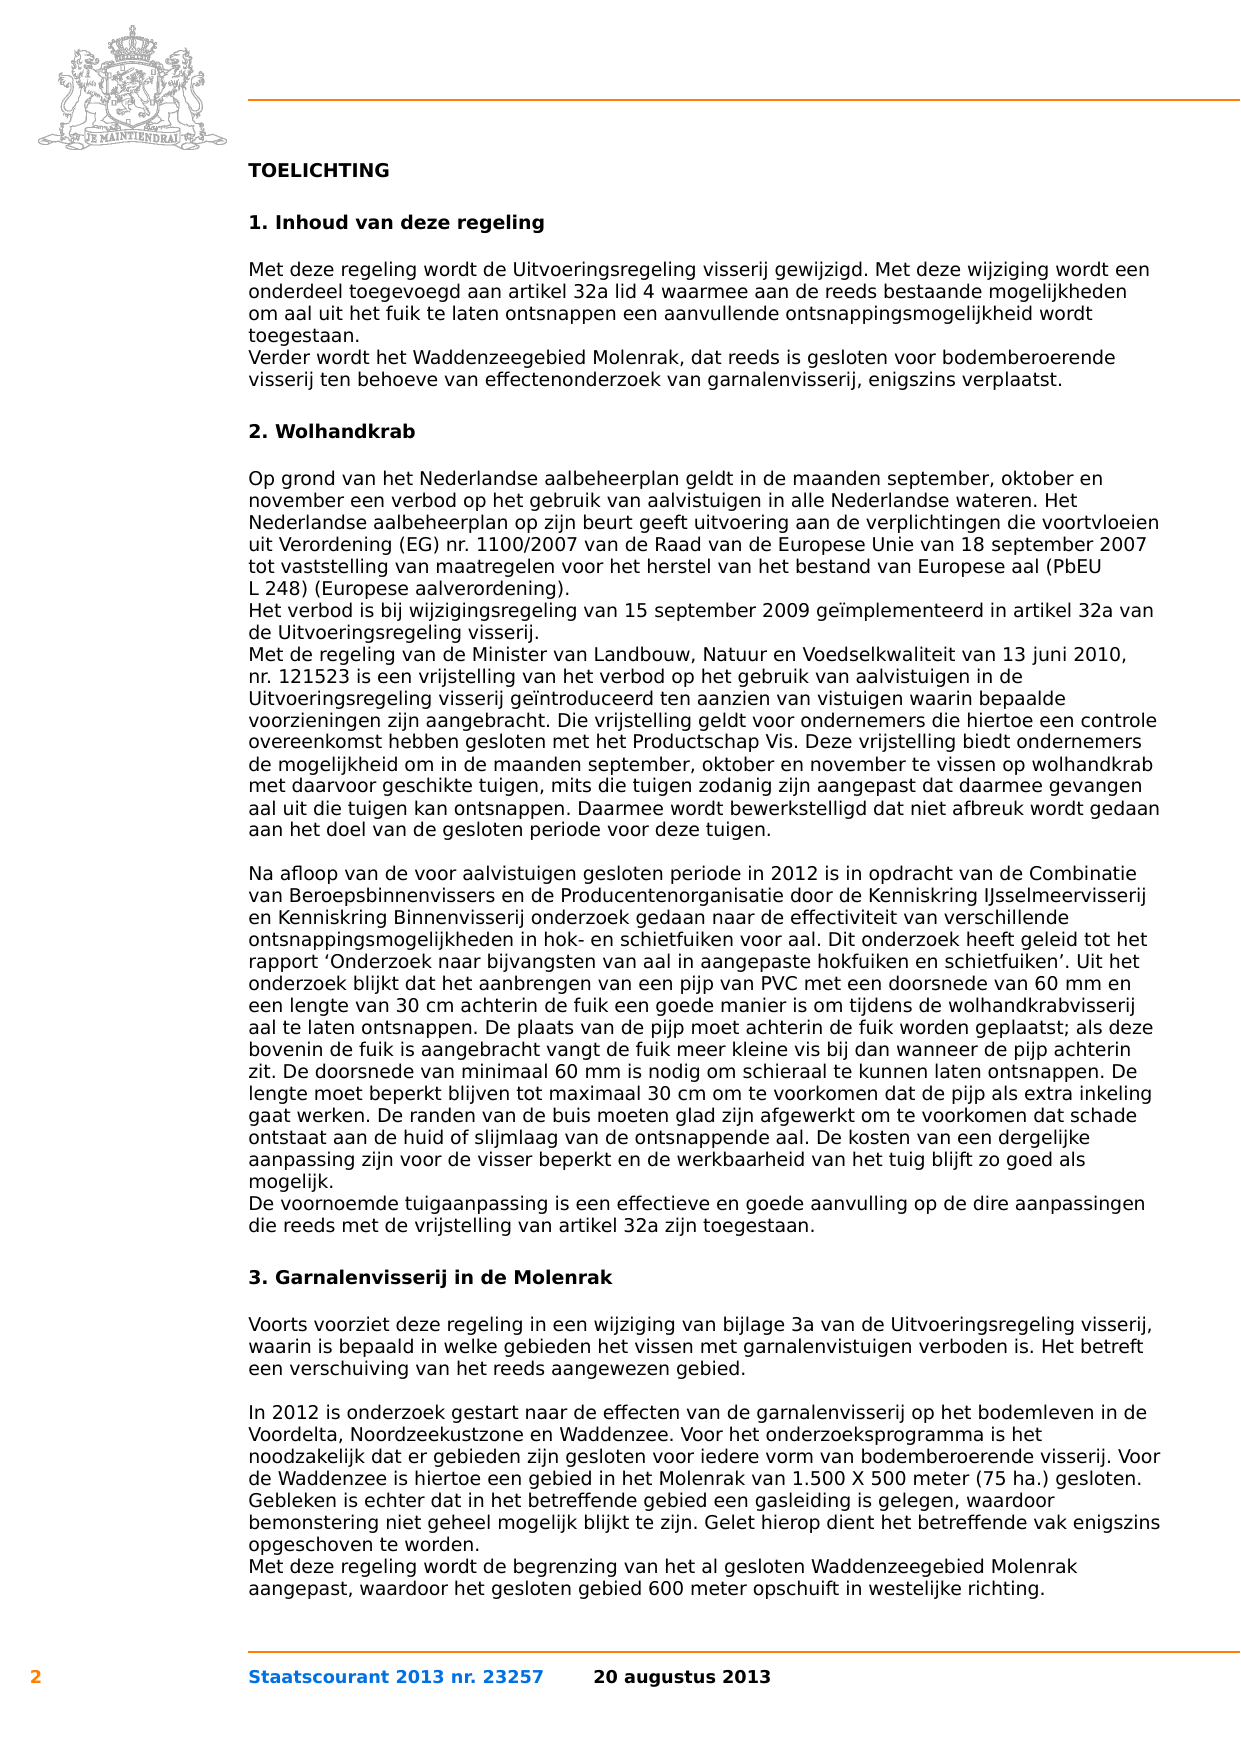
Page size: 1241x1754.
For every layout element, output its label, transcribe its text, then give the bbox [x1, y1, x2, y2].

text Met deze regeling wordt de Uitvoeringsregeling visserij gewijzigd. Met deze wijziging wordt een onderdeel toegevoegd aan artikel 32a lid 4 waarmee aan de reeds bestaande mogelijkheden om aal uit het fuik te laten ontsnappen een aanvullende ontsnappingsmogelijkheid wordt toegestaan. [248, 259, 1163, 347]
text In 2012 is onderzoek gestart naar de effecten van de garnalenvisserij op het bodemleven in de Voordelta, Noordzeekustzone en Waddenzee. Voor het onderzoeksprogramma is het noodzakelijk dat er gebieden zijn gesloten voor iedere vorm van bodemberoerende visserij. Voor de Waddenzee is hiertoe een gebied in het Molenrak van 1.500 X 500 meter (75 ha.) gesloten. Gebleken is echter dat in het betreffende gebied een gasleiding is gelegen, waardoor bemonstering niet geheel mogelijk blijkt te zijn. Gelet hierop dient het betreffende vak enigszins opgeschoven te worden. [248, 1402, 1163, 1556]
text Op grond van het Nederlandse aalbeheerplan geldt in de maanden september, oktober en november een verbod op het gebruik van aalvistuigen in alle Nederlandse wateren. Het Nederlandse aalbeheerplan op zijn beurt geeft uitvoering aan de verplichtingen die voortvloeien uit Verordening (EG) nr. 1100/2007 van de Raad van de Europese Unie van 18 september 2007 tot vaststelling van maatregelen voor het herstel van het bestand van Europese aal (PbEU L 248) (Europese aalverordening). [248, 468, 1163, 599]
text De voornoemde tuigaanpassing is een effectieve en goede aanvulling op de dire aanpassingen die reeds met de vrijstelling van artikel 32a zijn toegestaan. [248, 1193, 1163, 1237]
text Met de regeling van de Minister van Landbouw, Natuur en Voedselkwaliteit van 13 juni 2010, nr. 121523 is een vrijstelling van het verbod op het gebruik van aalvistuigen in de Uitvoeringsregeling visserij geïntroduceerd ten aanzien van vistuigen waarin bepaalde voorzieningen zijn aangebracht. Die vrijstelling geldt voor ondernemers die hiertoe een controle overeenkomst hebben gesloten met het Productschap Vis. Deze vrijstelling biedt ondernemers de mogelijkheid om in de maanden september, oktober en november te vissen op wolhandkrab met daarvoor geschikte tuigen, mits die tuigen zodanig zijn aangepast dat daarmee gevangen aal uit die tuigen kan ontsnappen. Daarmee wordt bewerkstelligd dat niet afbreuk wordt gedaan aan het doel van de gesloten periode voor deze tuigen. [248, 643, 1163, 841]
text Voorts voorziet deze regeling in een wijziging van bijlage 3a van de Uitvoeringsregeling visserij, waarin is bepaald in welke gebieden het vissen met garnalenvistuigen verboden is. Het betreft een verschuiving van het reeds aangewezen gebied. [248, 1314, 1163, 1380]
text Verder wordt het Waddenzeegebied Molenrak, dat reeds is gesloten voor bodemberoerende visserij ten behoeve van effectenonderzoek van garnalenvisserij, enigszins verplaatst. [248, 347, 1163, 391]
subtitle 1. Inhoud van deze regeling [248, 212, 1163, 234]
subtitle 2. Wolhandkrab [248, 421, 1163, 443]
text Na afloop van de voor aalvistuigen gesloten periode in 2012 is in opdracht van de Combinatie van Beroepsbinnenvissers en de Producentenorganisatie door de Kenniskring IJsselmeervisserij en Kenniskring Binnenvisserij onderzoek gedaan naar de effectiviteit van verschillende ontsnappingsmogelijkheden in hok- en schietfuiken voor aal. Dit onderzoek heeft geleid tot het rapport ‘Onderzoek naar bijvangsten van aal in aangepaste hokfuiken en schietfuiken’. Uit het onderzoek blijkt dat het aanbrengen van een pijp van PVC met een doorsnede van 60 mm en een lengte van 30 cm achterin de fuik een goede manier is om tijdens de wolhandkrabvisserij aal te laten ontsnappen. De plaats van de pijp moet achterin de fuik worden geplaatst; als deze bovenin de fuik is aangebracht vangt de fuik meer kleine vis bij dan wanneer de pijp achterin zit. De doorsnede van minimaal 60 mm is nodig om schieraal te kunnen laten ontsnappen. De lengte moet beperkt blijven tot maximaal 30 cm om te voorkomen dat de pijp als extra inkeling gaat werken. De randen van de buis moeten glad zijn afgewerkt om te voorkomen dat schade ontstaat aan de huid of slijmlaag van de ontsnappende aal. De kosten van een dergelijke aanpassing zijn voor de visser beperkt en de werkbaarheid van het tuig blijft zo goed als mogelijk. [248, 863, 1163, 1193]
subtitle 3. Garnalenvisserij in de Molenrak [248, 1267, 1163, 1289]
text Met deze regeling wordt de begrenzing van het al gesloten Waddenzeegebied Molenrak aangepast, waardoor het gesloten gebied 600 meter opschuift in westelijke richting. [248, 1556, 1163, 1599]
text Het verbod is bij wijzigingsregeling van 15 september 2009 geïmplementeerd in artikel 32a van de Uitvoeringsregeling visserij. [248, 599, 1163, 643]
subtitle TOELICHTING [248, 160, 1163, 182]
picture [38, 25, 227, 150]
